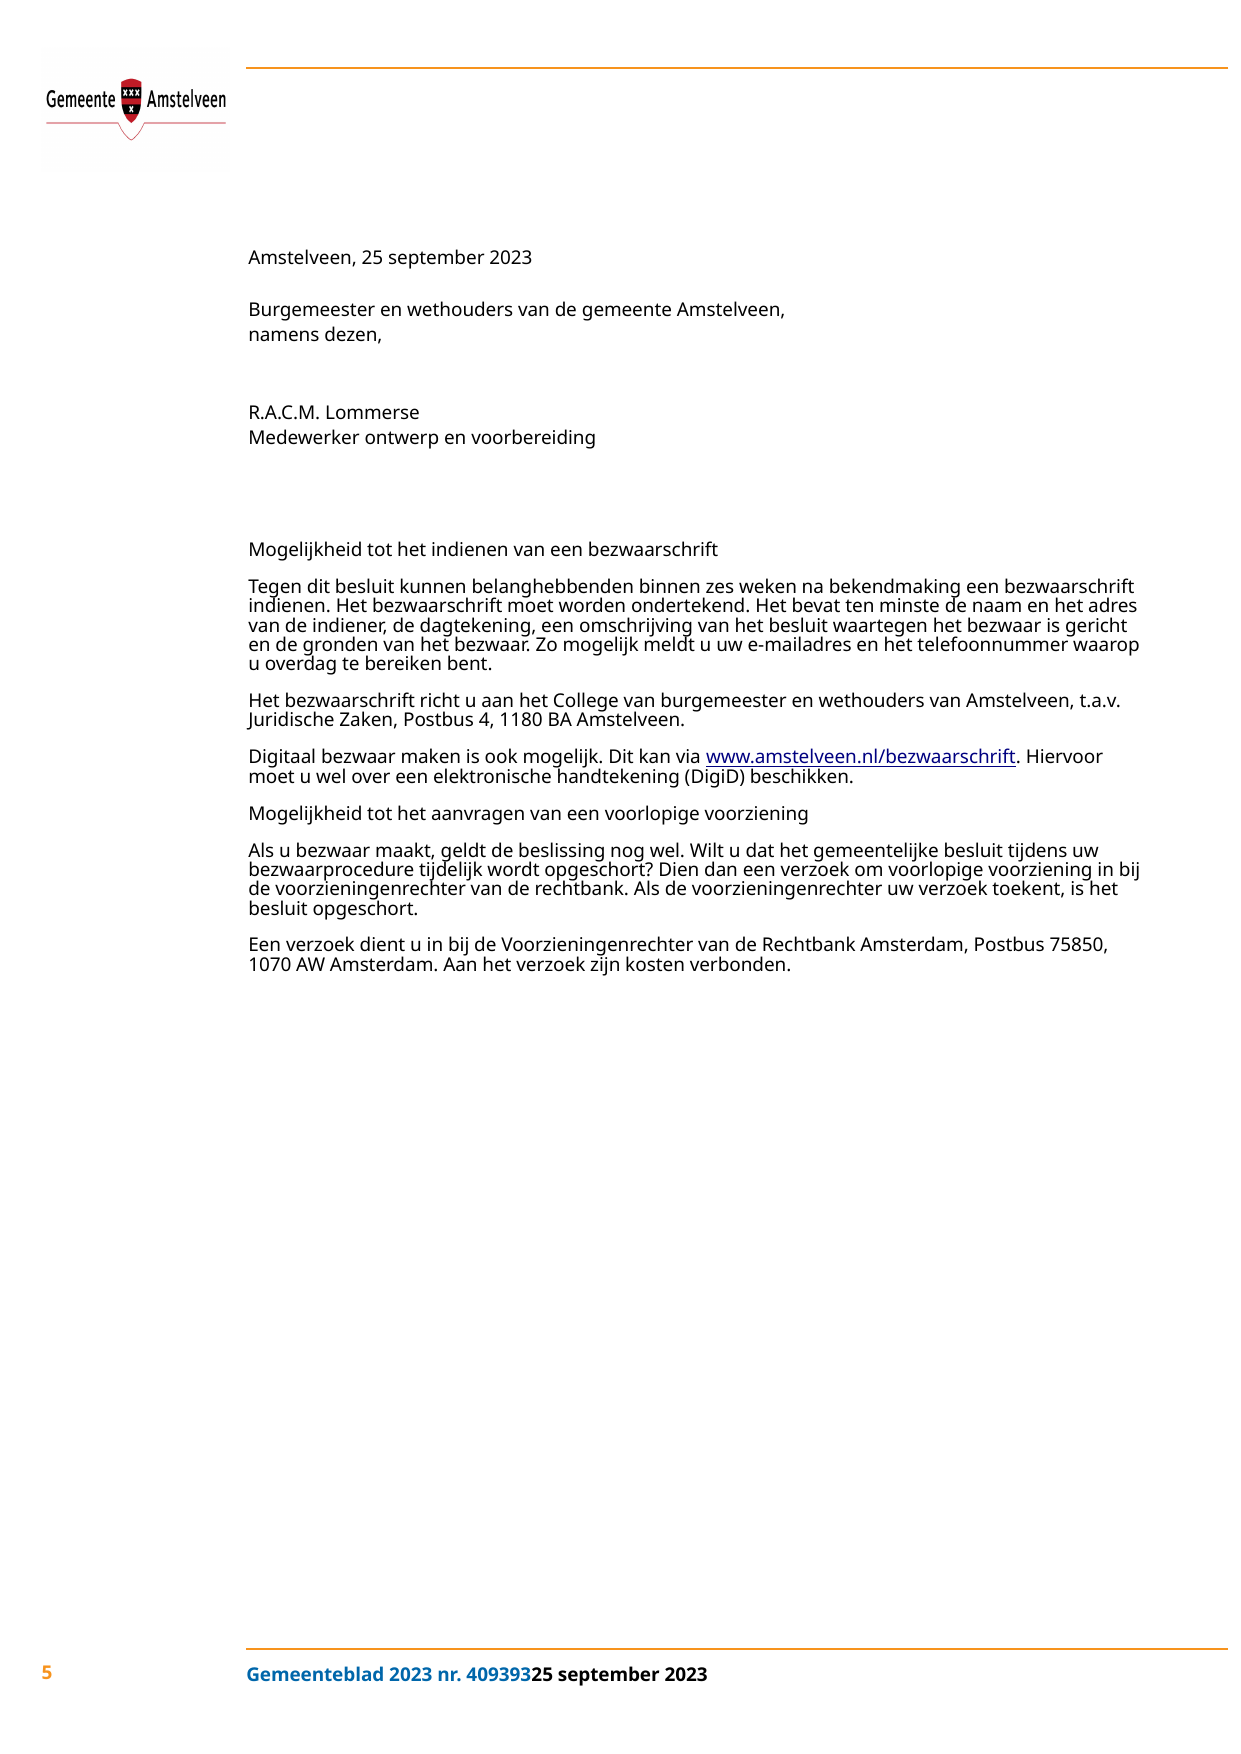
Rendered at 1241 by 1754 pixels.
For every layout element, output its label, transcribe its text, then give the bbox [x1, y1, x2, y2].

text Amstelveen, 25 september 2023 [248, 244, 1152, 270]
picture [41, 47, 231, 172]
text Als u bezwaar maakt, geldt de beslissing nog wel. Wilt u dat het gemeentelijke besluit tijdens uw bezwaarprocedure tijdelijk wordt opgeschort? Dien dan een verzoek om voorlopige voorziening in bij de voorzieningenrechter van de rechtbank. Als de voorzieningenrechter uw verzoek toekent, is het besluit opgeschort. [248, 842, 1152, 919]
text R.A.C.M. Lommerse [248, 399, 1152, 424]
text Burgemeester en wethouders van de gemeente Amstelveen, [248, 296, 1152, 322]
text Mogelijkheid tot het indienen van een bezwaarschrift [248, 541, 1152, 560]
text Het bezwaarschrift richt u aan het College van burgemeester en wethouders van Amstelveen, t.a.v. Juridische Zaken, Postbus 4, 1180 BA Amstelveen. [248, 692, 1152, 731]
text Een verzoek dient u in bij de Voorzieningenrechter van de Rechtbank Amsterdam, Postbus 75850, 1070 AW Amsterdam. Aan het verzoek zijn kosten verbonden. [248, 936, 1152, 975]
text Medewerker ontwerp en voorbereiding [248, 424, 1152, 450]
text Tegen dit besluit kunnen belanghebbenden binnen zes weken na bekendmaking een bezwaarschrift indienen. Het bezwaarschrift moet worden ondertekend. Het bevat ten minste de naam en het adres van de indiener, de dagtekening, een omschrijving van het besluit waartegen het bezwaar is gericht en de gronden van het bezwaar. Zo mogelijk meldt u uw e-mailadres en het telefoonnummer waarop u overdag te bereiken bent. [248, 578, 1152, 674]
text namens dezen, [248, 322, 1152, 347]
text Digitaal bezwaar maken is ook mogelijk. Dit kan via www.amstelveen.nl/bezwaarschrift. Hiervoor moet u wel over een elektronische handtekening (DigiD) beschikken. [248, 748, 1152, 787]
text Mogelijkheid tot het aanvragen van een voorlopige voorziening [248, 805, 1152, 824]
